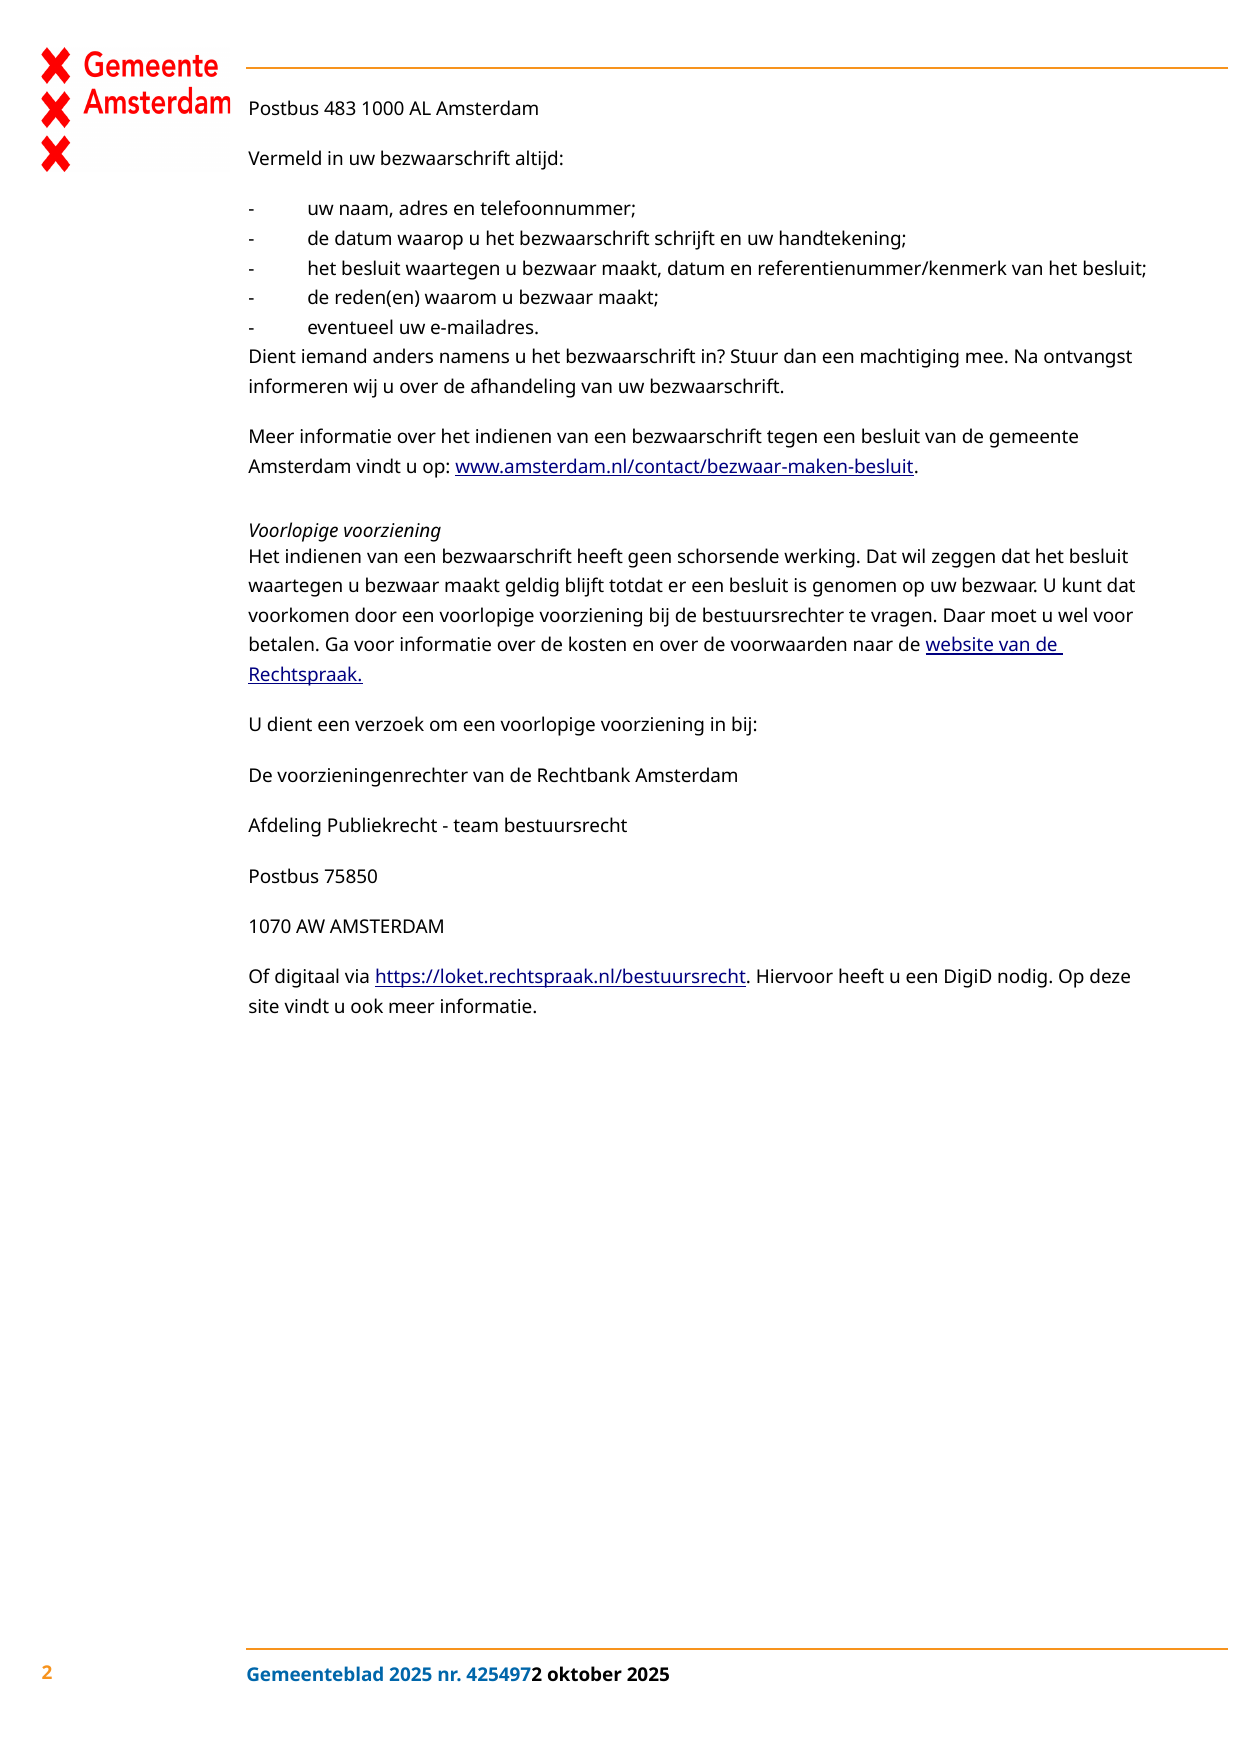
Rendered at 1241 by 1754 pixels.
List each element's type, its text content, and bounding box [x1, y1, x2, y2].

list uw naam, adres en telefoonnummer; [248, 196, 1152, 221]
text De voorzieningenrechter van de Rechtbank Amsterdam [248, 762, 1152, 788]
text Voorlopige voorziening [248, 517, 1152, 543]
list het besluit waartegen u bezwaar maakt, datum en referentienummer/kenmerk van het besluit; [248, 255, 1152, 281]
text Afdeling Publiekrecht - team bestuursrecht [248, 812, 1152, 838]
text Postbus 483 1000 AL Amsterdam [248, 95, 1152, 121]
text Vermeld in uw bezwaarschrift altijd: [248, 145, 1152, 171]
text Meer informatie over het indienen van een bezwaarschrift tegen een besluit van de gemeente Amsterdam vindt u op: www.amsterdam.nl/contact/bezwaar-maken-besluit. [248, 423, 1152, 479]
picture [41, 47, 231, 172]
list eventueel uw e-mailadres. [248, 314, 1152, 340]
text Het indienen van een bezwaarschrift heeft geen schorsende werking. Dat wil zeggen dat het besluit waartegen u bezwaar maakt geldig blijft totdat er een besluit is genomen op uw bezwaar. U kunt dat voorkomen door een voorlopige voorziening bij de bestuursrechter te vragen. Daar moet u wel voor betalen. Ga voor informatie over de kosten en over de voorwaarden naar de website van de Rechtspraak. [248, 543, 1152, 687]
list de reden(en) waarom u bezwaar maakt; [248, 284, 1152, 310]
text 1070 AW AMSTERDAM [248, 913, 1152, 939]
text Postbus 75850 [248, 863, 1152, 888]
list de datum waarop u het bezwaarschrift schrijft en uw handtekening; [248, 225, 1152, 251]
text Of digitaal via https://loket.rechtspraak.nl/bestuursrecht. Hiervoor heeft u een DigiD nodig. Op deze site vindt u ook meer informatie. [248, 964, 1152, 1019]
text U dient een verzoek om een voorlopige voorziening in bij: [248, 712, 1152, 737]
text Dient iemand anders namens u het bezwaarschrift in? Stuur dan een machtiging mee. Na ontvangst informeren wij u over de afhandeling van uw bezwaarschrift. [248, 343, 1152, 399]
